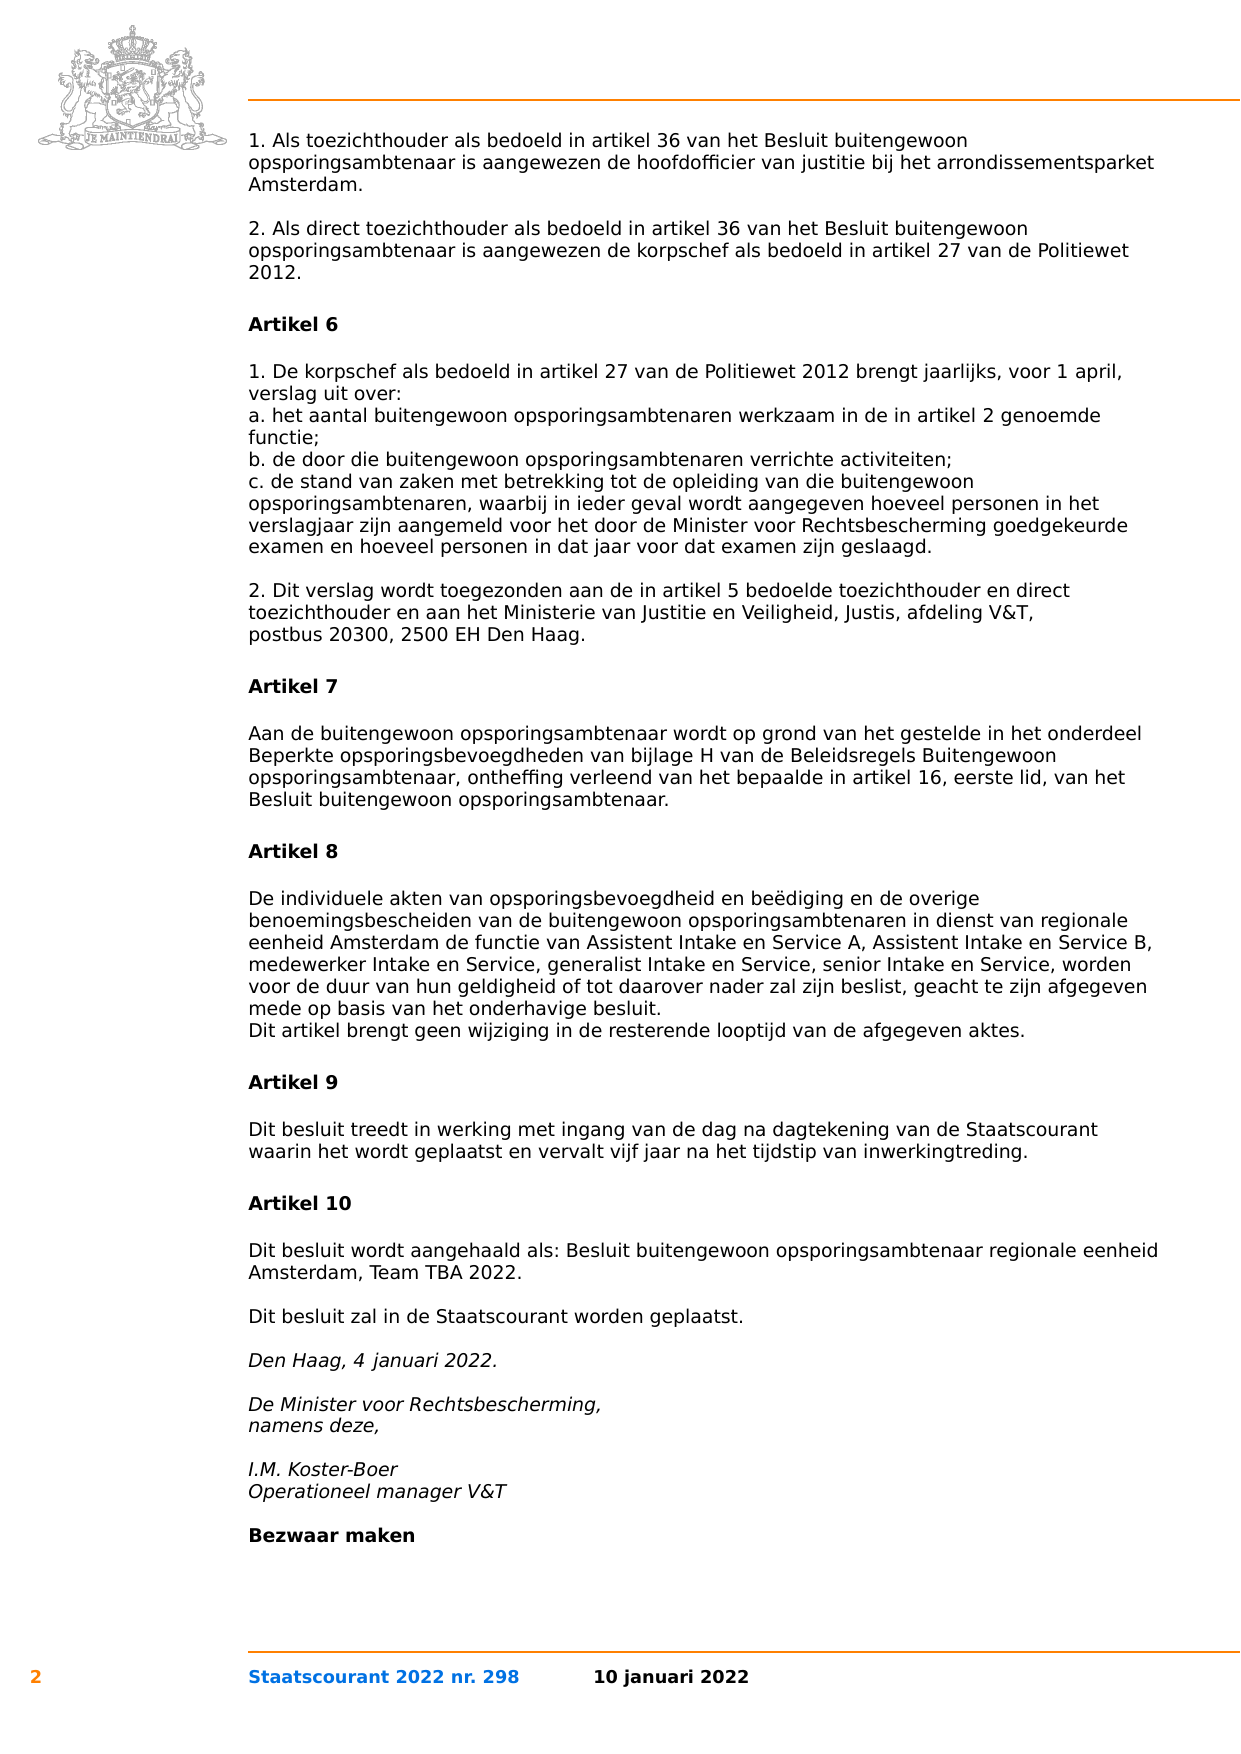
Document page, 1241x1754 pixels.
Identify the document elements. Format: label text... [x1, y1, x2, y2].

text 2. Dit verslag wordt toegezonden aan de in artikel 5 bedoelde toezichthouder en direct toezichthouder en aan het Ministerie van Justitie en Veiligheid, Justis, afdeling V&T, postbus 20300, 2500 EH Den Haag. [248, 580, 1163, 646]
text a. het aantal buitengewoon opsporingsambtenaren werkzaam in de in artikel 2 genoemde functie; [248, 404, 1163, 448]
text c. de stand van zaken met betrekking tot de opleiding van die buitengewoon opsporingsambtenaren, waarbij in ieder geval wordt aangegeven hoeveel personen in het verslagjaar zijn aangemeld voor het door de Minister voor Rechtsbescherming goedgekeurde examen en hoeveel personen in dat jaar voor dat examen zijn geslaagd. [248, 471, 1163, 558]
text De individuele akten van opsporingsbevoegdheid en beëdiging en de overige benoemingsbescheiden van de buitengewoon opsporingsambtenaren in dienst van regionale eenheid Amsterdam de functie van Assistent Intake en Service A, Assistent Intake en Service B, medewerker Intake en Service, generalist Intake en Service, senior Intake en Service, worden voor de duur van hun geldigheid of tot daarover nader zal zijn beslist, geacht te zijn afgegeven mede op basis van het onderhavige besluit. [248, 888, 1163, 1020]
text Den Haag, 4 januari 2022. [248, 1349, 1163, 1372]
subtitle Artikel 8 [248, 841, 1163, 863]
subtitle Artikel 6 [248, 314, 1163, 336]
subtitle Artikel 9 [248, 1072, 1163, 1094]
text Dit besluit treedt in werking met ingang van de dag na dagtekening van de Staatscourant waarin het wordt geplaatst en vervalt vijf jaar na het tijdstip van inwerkingtreding. [248, 1119, 1163, 1163]
text Aan de buitengewoon opsporingsambtenaar wordt op grond van het gestelde in het onderdeel Beperkte opsporingsbevoegdheden van bijlage H van de Beleidsregels Buitengewoon opsporingsambtenaar, ontheffing verleend van het bepaalde in artikel 16, eerste lid, van het Besluit buitengewoon opsporingsambtenaar. [248, 723, 1163, 811]
picture [38, 25, 227, 150]
text 1. Als toezichthouder als bedoeld in artikel 36 van het Besluit buitengewoon opsporingsambtenaar is aangewezen de hoofdofficier van justitie bij het arrondissementsparket Amsterdam. [248, 130, 1163, 196]
text Dit artikel brengt geen wijziging in de resterende looptijd van de afgegeven aktes. [248, 1020, 1163, 1042]
text De Minister voor Rechtsbescherming, namens deze, I.M. Koster-Boer Operationeel manager V&T [248, 1393, 1163, 1503]
text Dit besluit zal in de Staatscourant worden geplaatst. [248, 1306, 1163, 1328]
text Bezwaar maken [248, 1525, 1163, 1547]
text b. de door die buitengewoon opsporingsambtenaren verrichte activiteiten; [248, 448, 1163, 471]
text 1. De korpschef als bedoeld in artikel 27 van de Politiewet 2012 brengt jaarlijks, voor 1 april, verslag uit over: [248, 361, 1163, 404]
text 2. Als direct toezichthouder als bedoeld in artikel 36 van het Besluit buitengewoon opsporingsambtenaar is aangewezen de korpschef als bedoeld in artikel 27 van de Politiewet 2012. [248, 218, 1163, 284]
text Dit besluit wordt aangehaald als: Besluit buitengewoon opsporingsambtenaar regionale eenheid Amsterdam, Team TBA 2022. [248, 1240, 1163, 1284]
subtitle Artikel 7 [248, 676, 1163, 698]
subtitle Artikel 10 [248, 1193, 1163, 1215]
